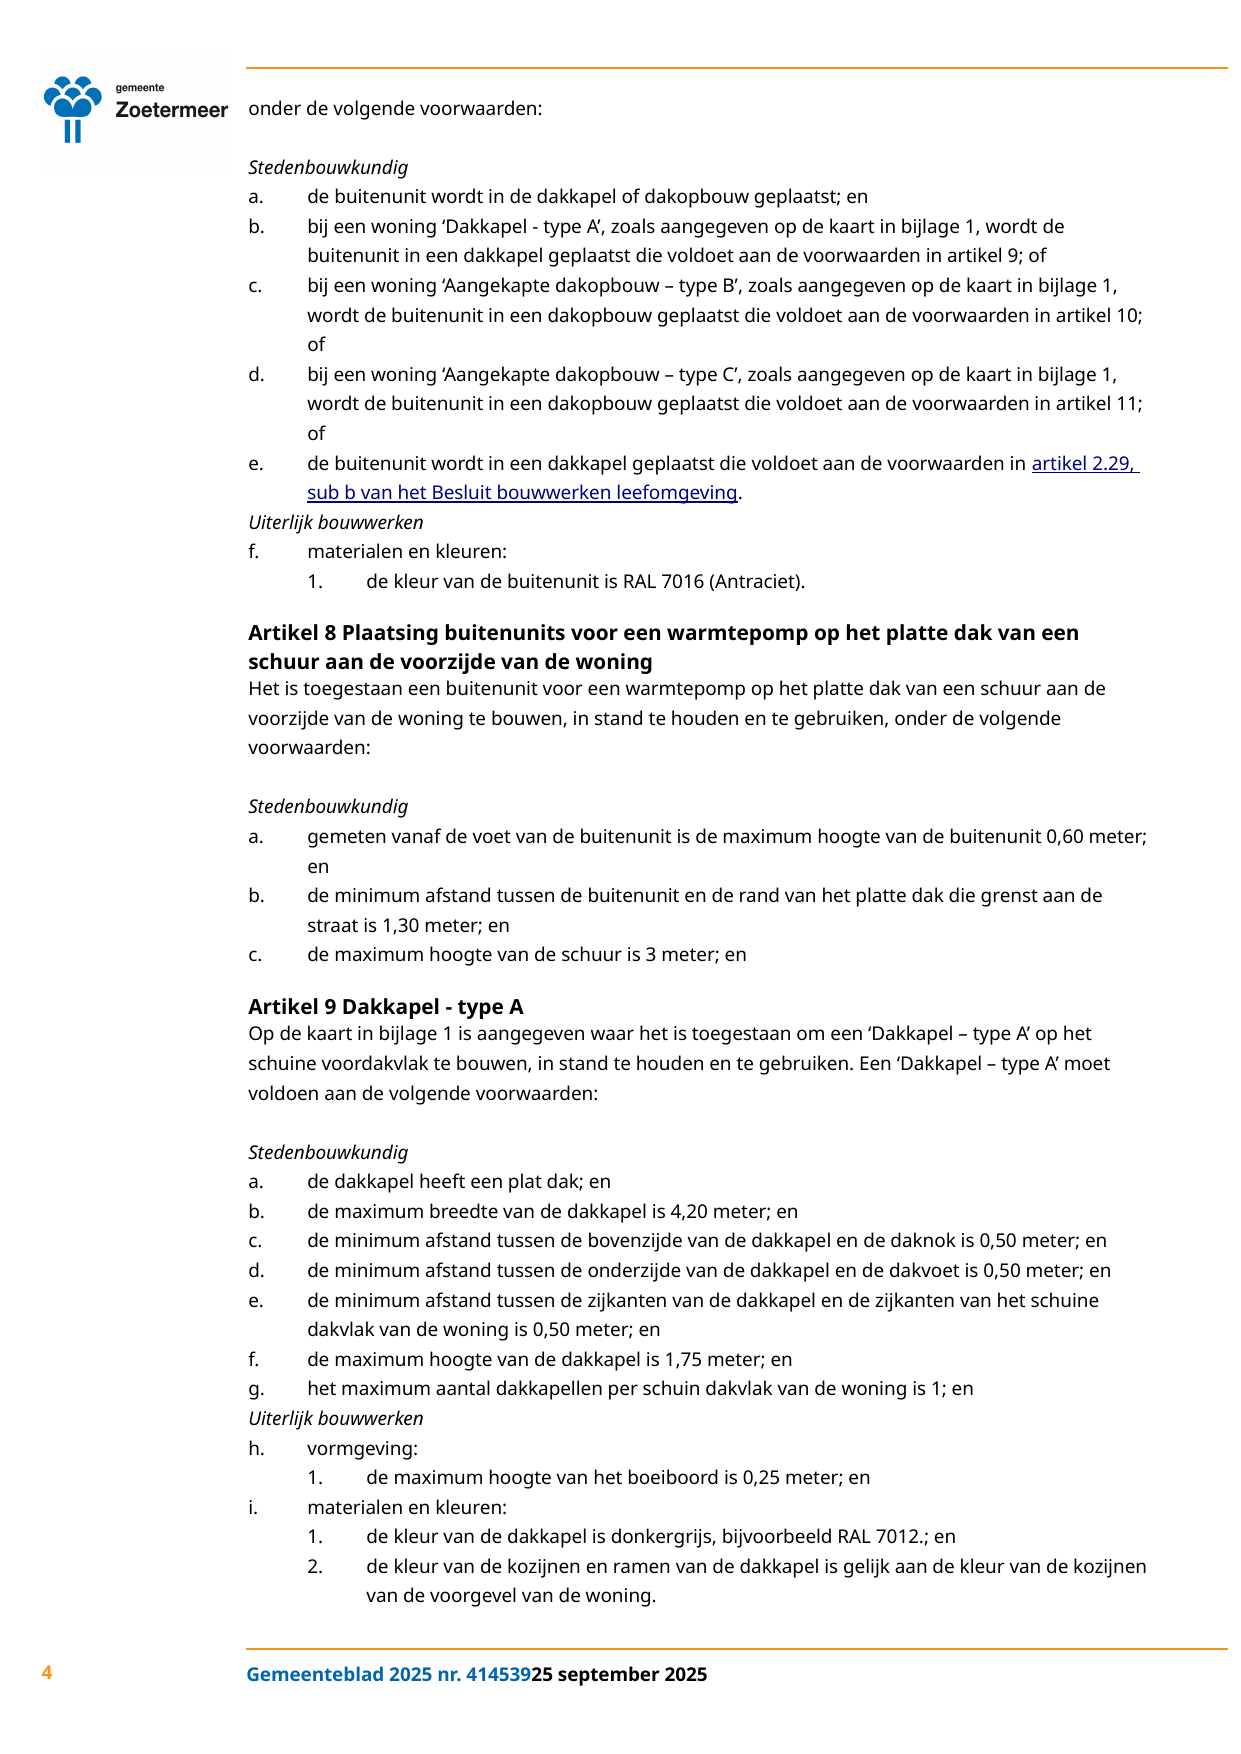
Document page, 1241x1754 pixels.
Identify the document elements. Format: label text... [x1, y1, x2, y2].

list de maximum hoogte van de dakkapel is 1,75 meter; en [248, 1346, 1152, 1372]
list het maximum aantal dakkapellen per schuin dakvlak van de woning is 1; en [248, 1376, 1152, 1401]
picture [41, 47, 231, 172]
text Uiterlijk bouwwerken [248, 1405, 1152, 1431]
list de kleur van de buitenunit is RAL 7016 (Antraciet). [307, 568, 1152, 594]
list vormgeving: [248, 1435, 1152, 1460]
list de minimum afstand tussen de zijkanten van de dakkapel en de zijkanten van het schuine dakvlak van de woning is 0,50 meter; en [248, 1287, 1152, 1342]
list de kleur van de kozijnen en ramen van de dakkapel is gelijk aan de kleur van de kozijnen van de voorgevel van de woning. [307, 1553, 1152, 1608]
text onder de volgende voorwaarden: [248, 95, 1152, 121]
text Artikel 8 Plaatsing buitenunits voor een warmtepomp op het platte dak van een schuur aan de voorzijde van de woning [248, 618, 1152, 675]
list de dakkapel heeft een plat dak; en [248, 1168, 1152, 1194]
text Op de kaart in bijlage 1 is aangegeven waar het is toegestaan om een ‘Dakkapel – type A’ op het schuine voordakvlak te bouwen, in stand te houden en te gebruiken. Een ‘Dakkapel – type A’ moet voldoen aan de volgende voorwaarden: [248, 1021, 1152, 1105]
text Artikel 9 Dakkapel - type A [248, 992, 1152, 1021]
list gemeten vanaf de voet van de buitenunit is de maximum hoogte van de buitenunit 0,60 meter; en [248, 823, 1152, 879]
list bij een woning ‘Aangekapte dakopbouw – type B’, zoals aangegeven op de kaart in bijlage 1, wordt de buitenunit in een dakopbouw geplaatst die voldoet aan de voorwaarden in artikel 10; of [248, 272, 1152, 357]
text Het is toegestaan een buitenunit voor een warmtepomp op het platte dak van een schuur aan de voorzijde van de woning te bouwen, in stand te houden en te gebruiken, onder de volgende voorwaarden: [248, 675, 1152, 760]
list de minimum afstand tussen de bovenzijde van de dakkapel en de daknok is 0,50 meter; en [248, 1228, 1152, 1253]
text Stedenbouwkundig [248, 794, 1152, 819]
list de buitenunit wordt in de dakkapel of dakopbouw geplaatst; en [248, 183, 1152, 209]
list de buitenunit wordt in een dakkapel geplaatst die voldoet aan de voorwaarden in artikel 2.29, sub b van het Besluit bouwwerken leefomgeving. [248, 450, 1152, 505]
list de minimum afstand tussen de buitenunit en de rand van het platte dak die grenst aan de straat is 1,30 meter; en [248, 882, 1152, 938]
list de kleur van de dakkapel is donkergrijs, bijvoorbeeld RAL 7012.; en [307, 1523, 1152, 1549]
text Uiterlijk bouwwerken [248, 509, 1152, 535]
list de minimum afstand tussen de onderzijde van de dakkapel en de dakvoet is 0,50 meter; en [248, 1257, 1152, 1283]
list materialen en kleuren: [248, 538, 1152, 564]
list de maximum hoogte van de schuur is 3 meter; en [248, 942, 1152, 967]
list bij een woning ‘Aangekapte dakopbouw – type C’, zoals aangegeven op de kaart in bijlage 1, wordt de buitenunit in een dakopbouw geplaatst die voldoet aan de voorwaarden in artikel 11; of [248, 361, 1152, 446]
text Stedenbouwkundig [248, 154, 1152, 180]
list bij een woning ‘Dakkapel - type A’, zoals aangegeven op de kaart in bijlage 1, wordt de buitenunit in een dakkapel geplaatst die voldoet aan de voorwaarden in artikel 9; of [248, 213, 1152, 268]
list de maximum hoogte van het boeiboord is 0,25 meter; en [307, 1464, 1152, 1490]
text Stedenbouwkundig [248, 1139, 1152, 1164]
list de maximum breedte van de dakkapel is 4,20 meter; en [248, 1198, 1152, 1224]
list materialen en kleuren: [248, 1494, 1152, 1519]
